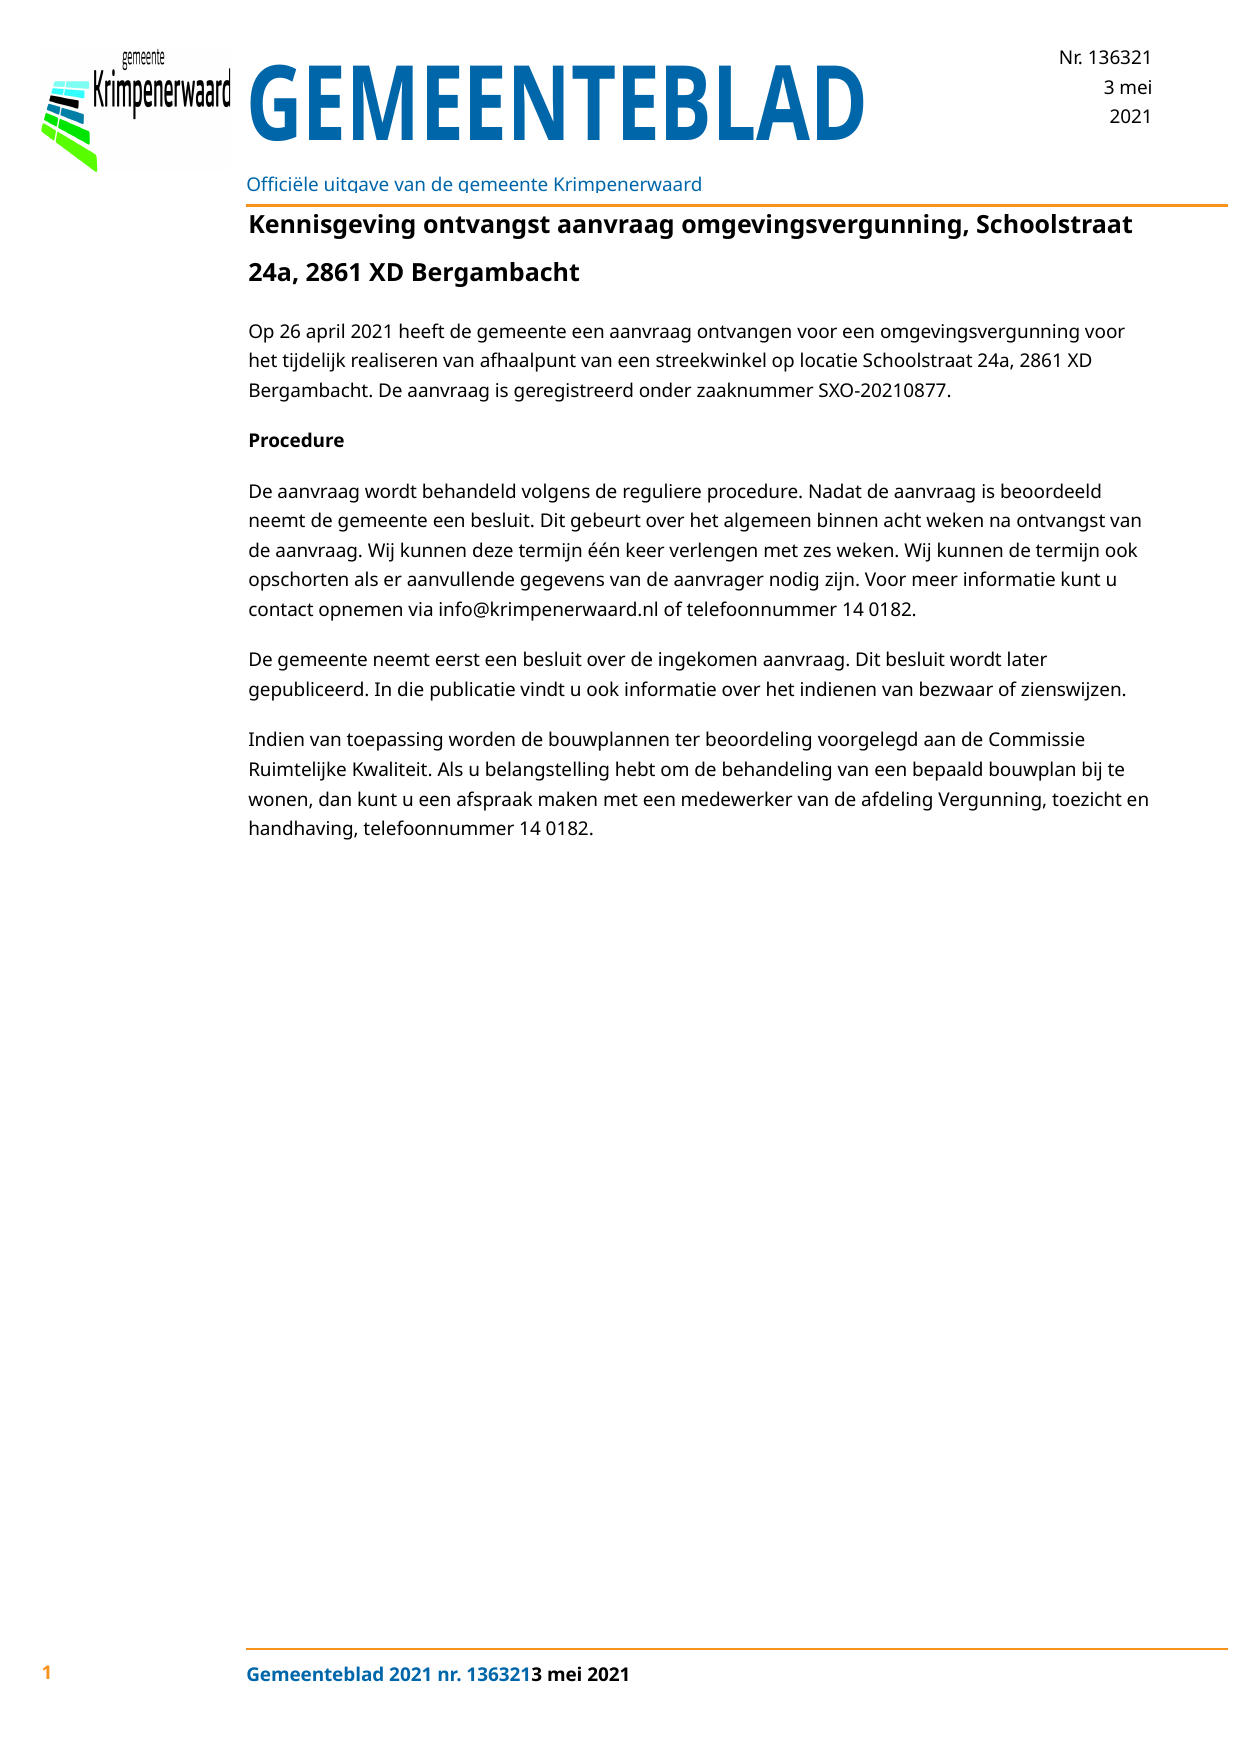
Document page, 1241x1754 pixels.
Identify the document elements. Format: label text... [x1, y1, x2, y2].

text De aanvraag wordt behandeld volgens de reguliere procedure. Nadat de aanvraag is beoordeeld neemt de gemeente een besluit. Dit gebeurt over het algemeen binnen acht weken na ontvangst van de aanvraag. Wij kunnen deze termijn één keer verlengen met zes weken. Wij kunnen de termijn ook opschorten als er aanvullende gegevens van de aanvrager nodig zijn. Voor meer informatie kunt u contact opnemen via info@krimpenerwaard.nl of telefoonnummer 14 0182. [248, 478, 1152, 622]
text Procedure [248, 427, 1152, 453]
text Op 26 april 2021 heeft de gemeente een aanvraag ontvangen voor een omgevingsvergunning voor het tijdelijk realiseren van afhaalpunt van een streekwinkel op locatie Schoolstraat 24a, 2861 XD Bergambacht. De aanvraag is geregistreerd onder zaaknummer SXO-20210877. [248, 318, 1152, 403]
picture [41, 47, 231, 172]
text De gemeente neemt eerst een besluit over de ingekomen aanvraag. Dit besluit wordt later gepubliceerd. In die publicatie vindt u ook informatie over het indienen van bezwaar of zienswijzen. [248, 647, 1152, 702]
text Kennisgeving ontvangst aanvraag omgevingsvergunning, Schoolstraat 24a, 2861 XD Bergambacht [248, 207, 1152, 288]
text Indien van toepassing worden de bouwplannen ter beoordeling voorgelegd aan de Commissie Ruimtelijke Kwaliteit. Als u belangstelling hebt om de behandeling van een bepaald bouwplan bij te wonen, dan kunt u een afspraak maken met een medewerker van de afdeling Vergunning, toezicht en handhaving, telefoonnummer 14 0182. [248, 727, 1152, 841]
